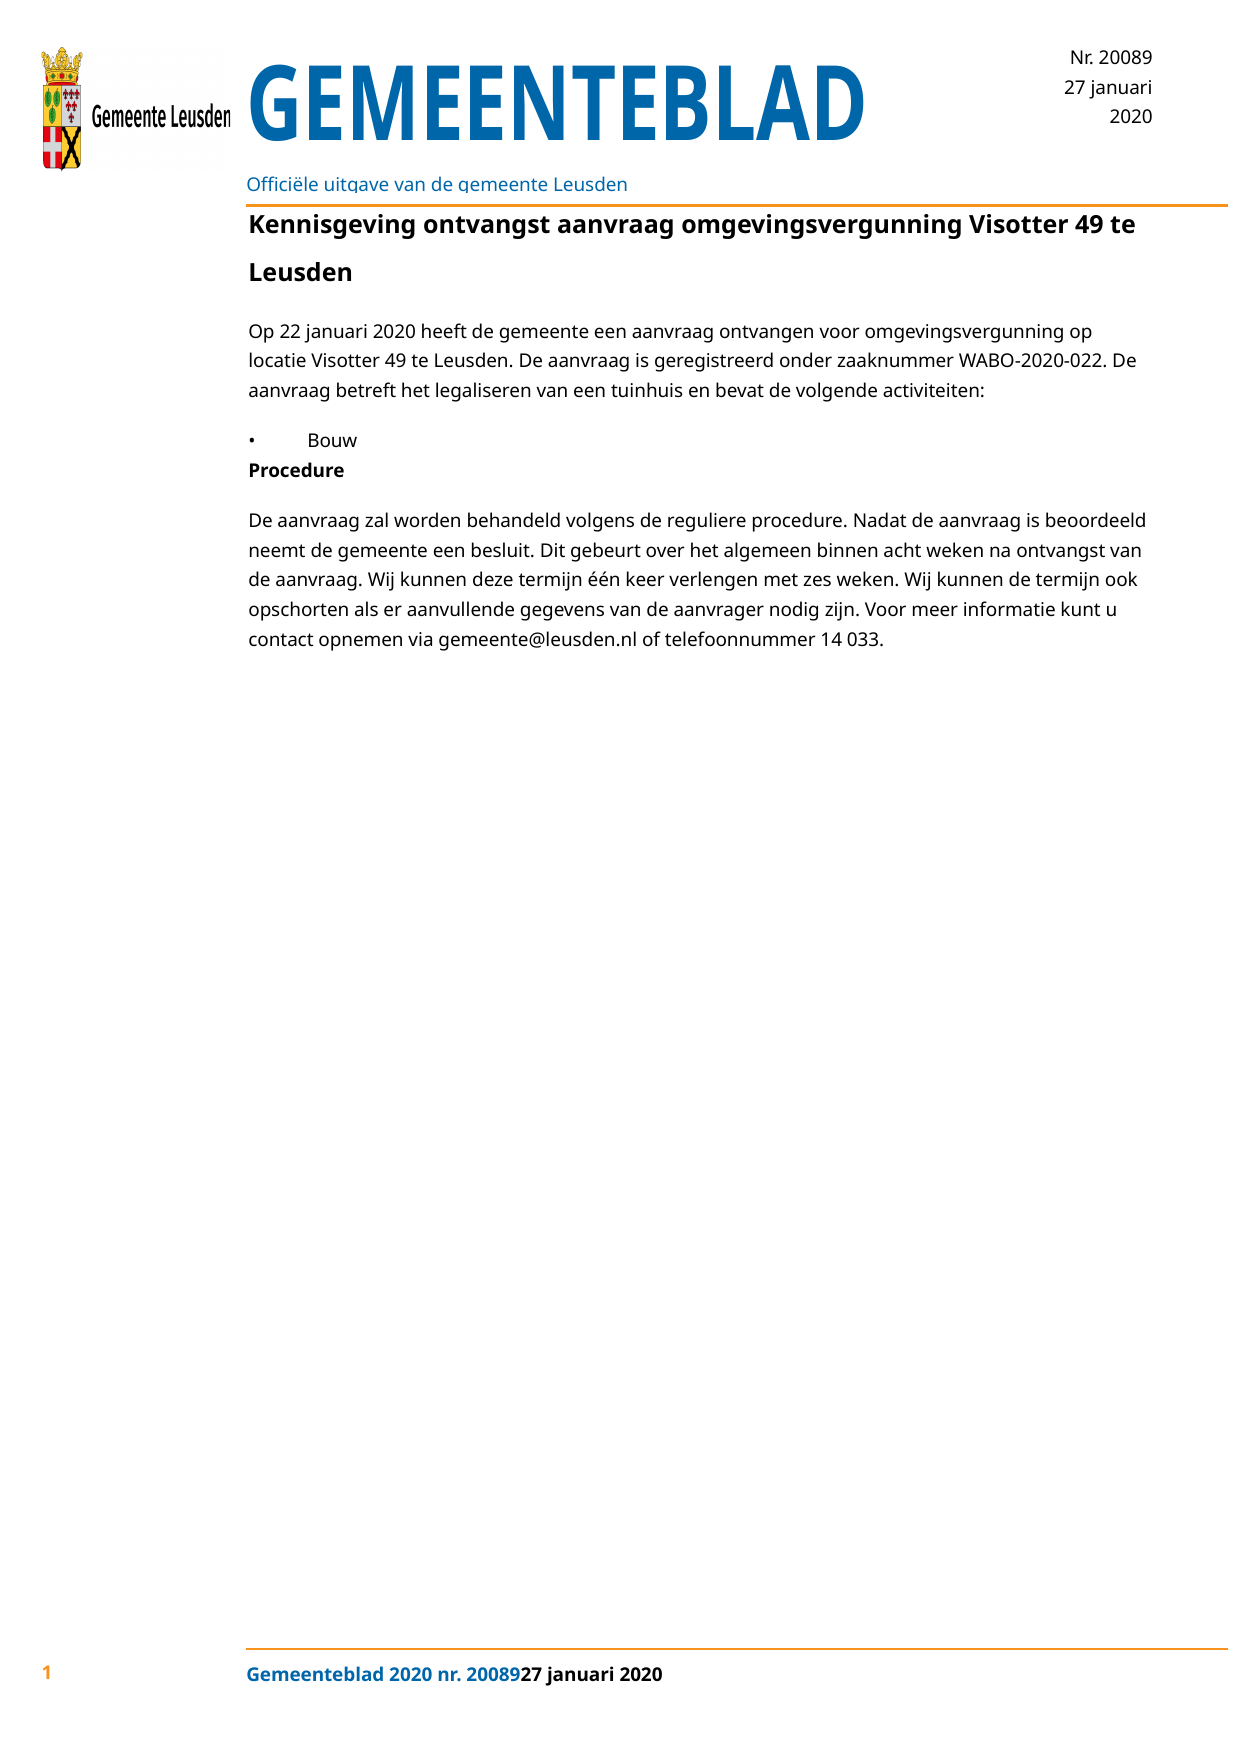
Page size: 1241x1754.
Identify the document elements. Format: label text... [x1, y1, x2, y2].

list Bouw [248, 427, 1152, 453]
picture [41, 47, 231, 172]
text Kennisgeving ontvangst aanvraag omgevingsvergunning Visotter 49 te Leusden [248, 207, 1152, 288]
text Procedure [248, 457, 1152, 483]
text De aanvraag zal worden behandeld volgens de reguliere procedure. Nadat de aanvraag is beoordeeld neemt de gemeente een besluit. Dit gebeurt over het algemeen binnen acht weken na ontvangst van de aanvraag. Wij kunnen deze termijn één keer verlengen met zes weken. Wij kunnen de termijn ook opschorten als er aanvullende gegevens van de aanvrager nodig zijn. Voor meer informatie kunt u contact opnemen via gemeente@leusden.nl of telefoonnummer 14 033. [248, 507, 1152, 652]
text Op 22 januari 2020 heeft de gemeente een aanvraag ontvangen voor omgevingsvergunning op locatie Visotter 49 te Leusden. De aanvraag is geregistreerd onder zaaknummer WABO-2020-022. De aanvraag betreft het legaliseren van een tuinhuis en bevat de volgende activiteiten: [248, 318, 1152, 403]
